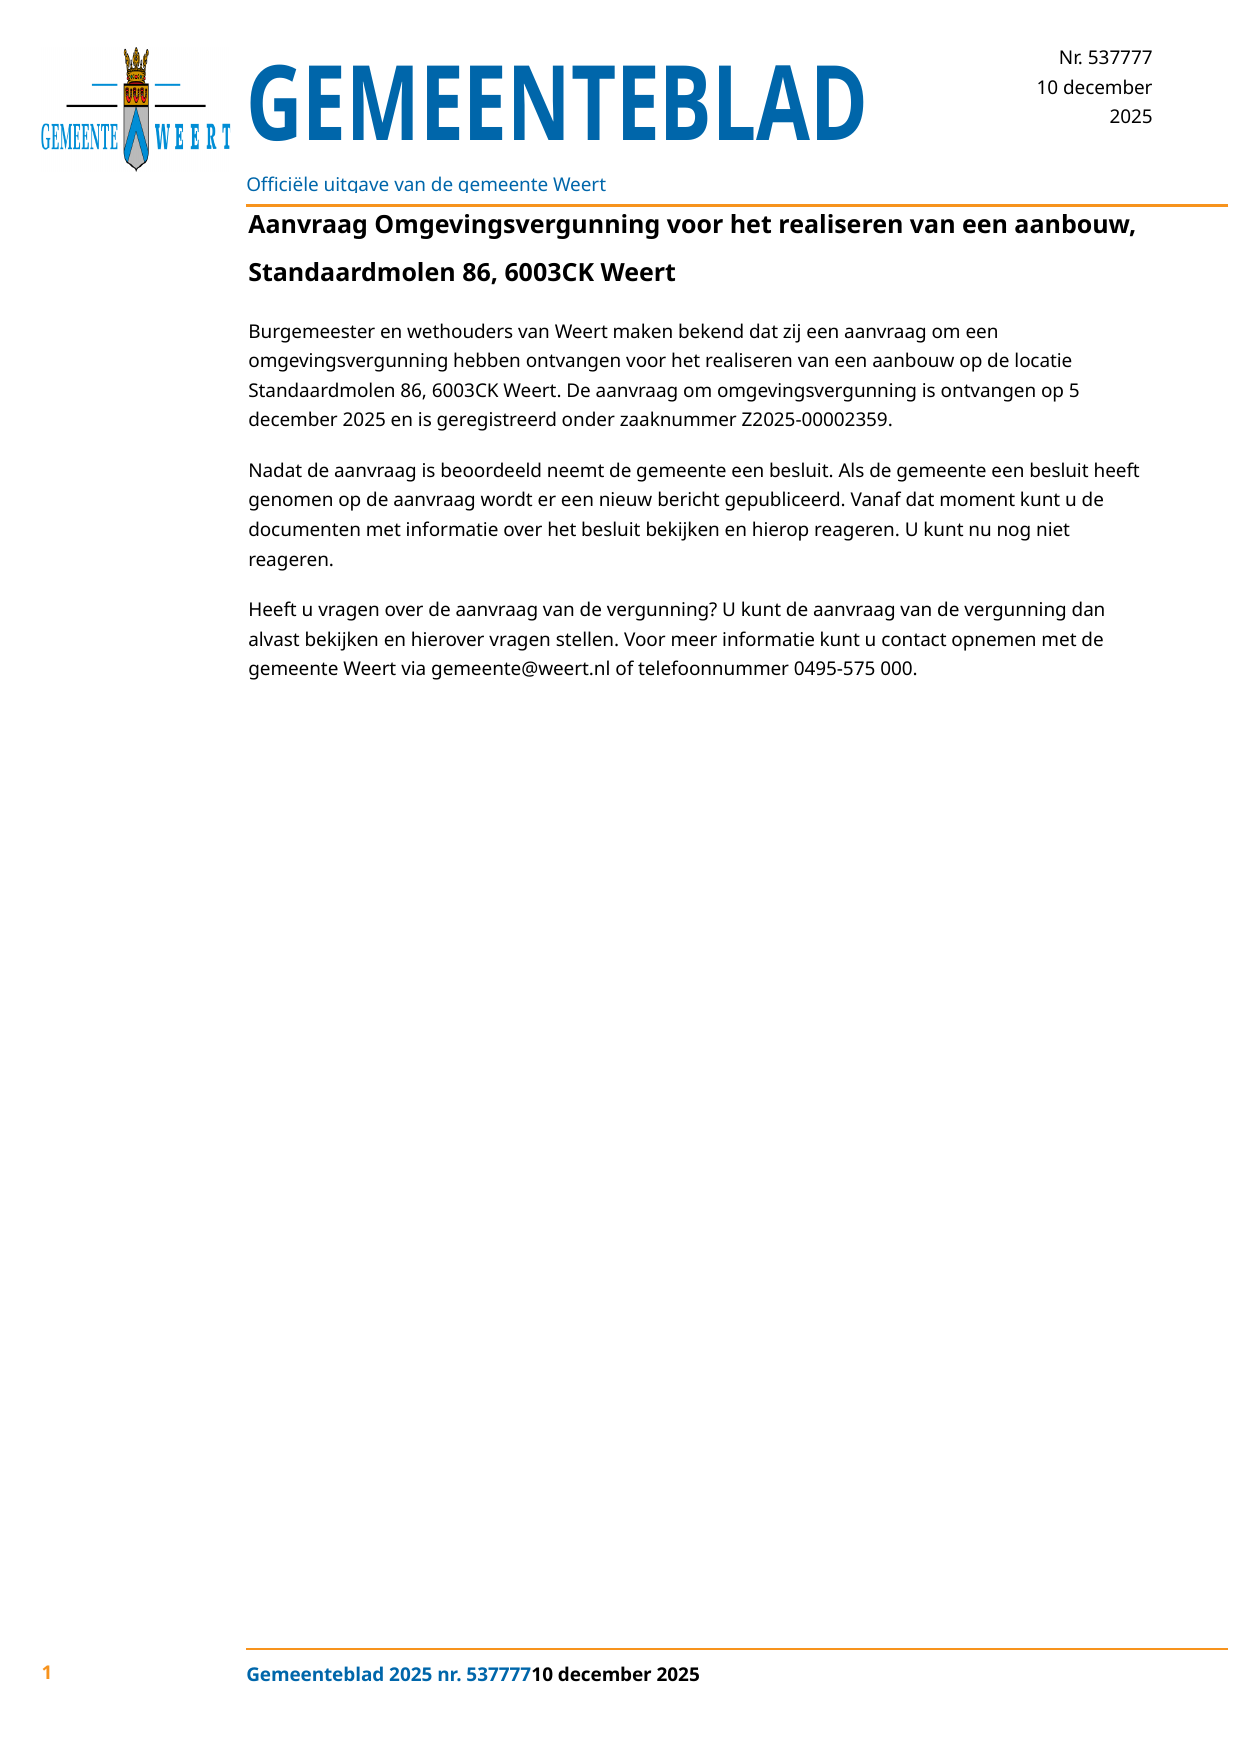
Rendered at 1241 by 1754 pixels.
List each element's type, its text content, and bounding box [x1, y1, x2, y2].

text Nadat de aanvraag is beoordeeld neemt de gemeente een besluit. Als de gemeente een besluit heeft genomen op de aanvraag wordt er een nieuw bericht gepubliceerd. Vanaf dat moment kunt u de documenten met informatie over het besluit bekijken en hierop reageren. U kunt nu nog niet reageren. [248, 457, 1152, 572]
picture [41, 47, 231, 172]
text Heeft u vragen over de aanvraag van de vergunning? U kunt de aanvraag van de vergunning dan alvast bekijken en hierover vragen stellen. Voor meer informatie kunt u contact opnemen met de gemeente Weert via gemeente@weert.nl of telefoonnummer 0495-575 000. [248, 596, 1152, 681]
text Aanvraag Omgevingsvergunning voor het realiseren van een aanbouw, Standaardmolen 86, 6003CK Weert [248, 207, 1152, 288]
text Burgemeester en wethouders van Weert maken bekend dat zij een aanvraag om een omgevingsvergunning hebben ontvangen voor het realiseren van een aanbouw op de locatie Standaardmolen 86, 6003CK Weert. De aanvraag om omgevingsvergunning is ontvangen op 5 december 2025 en is geregistreerd onder zaaknummer Z2025-00002359. [248, 318, 1152, 432]
